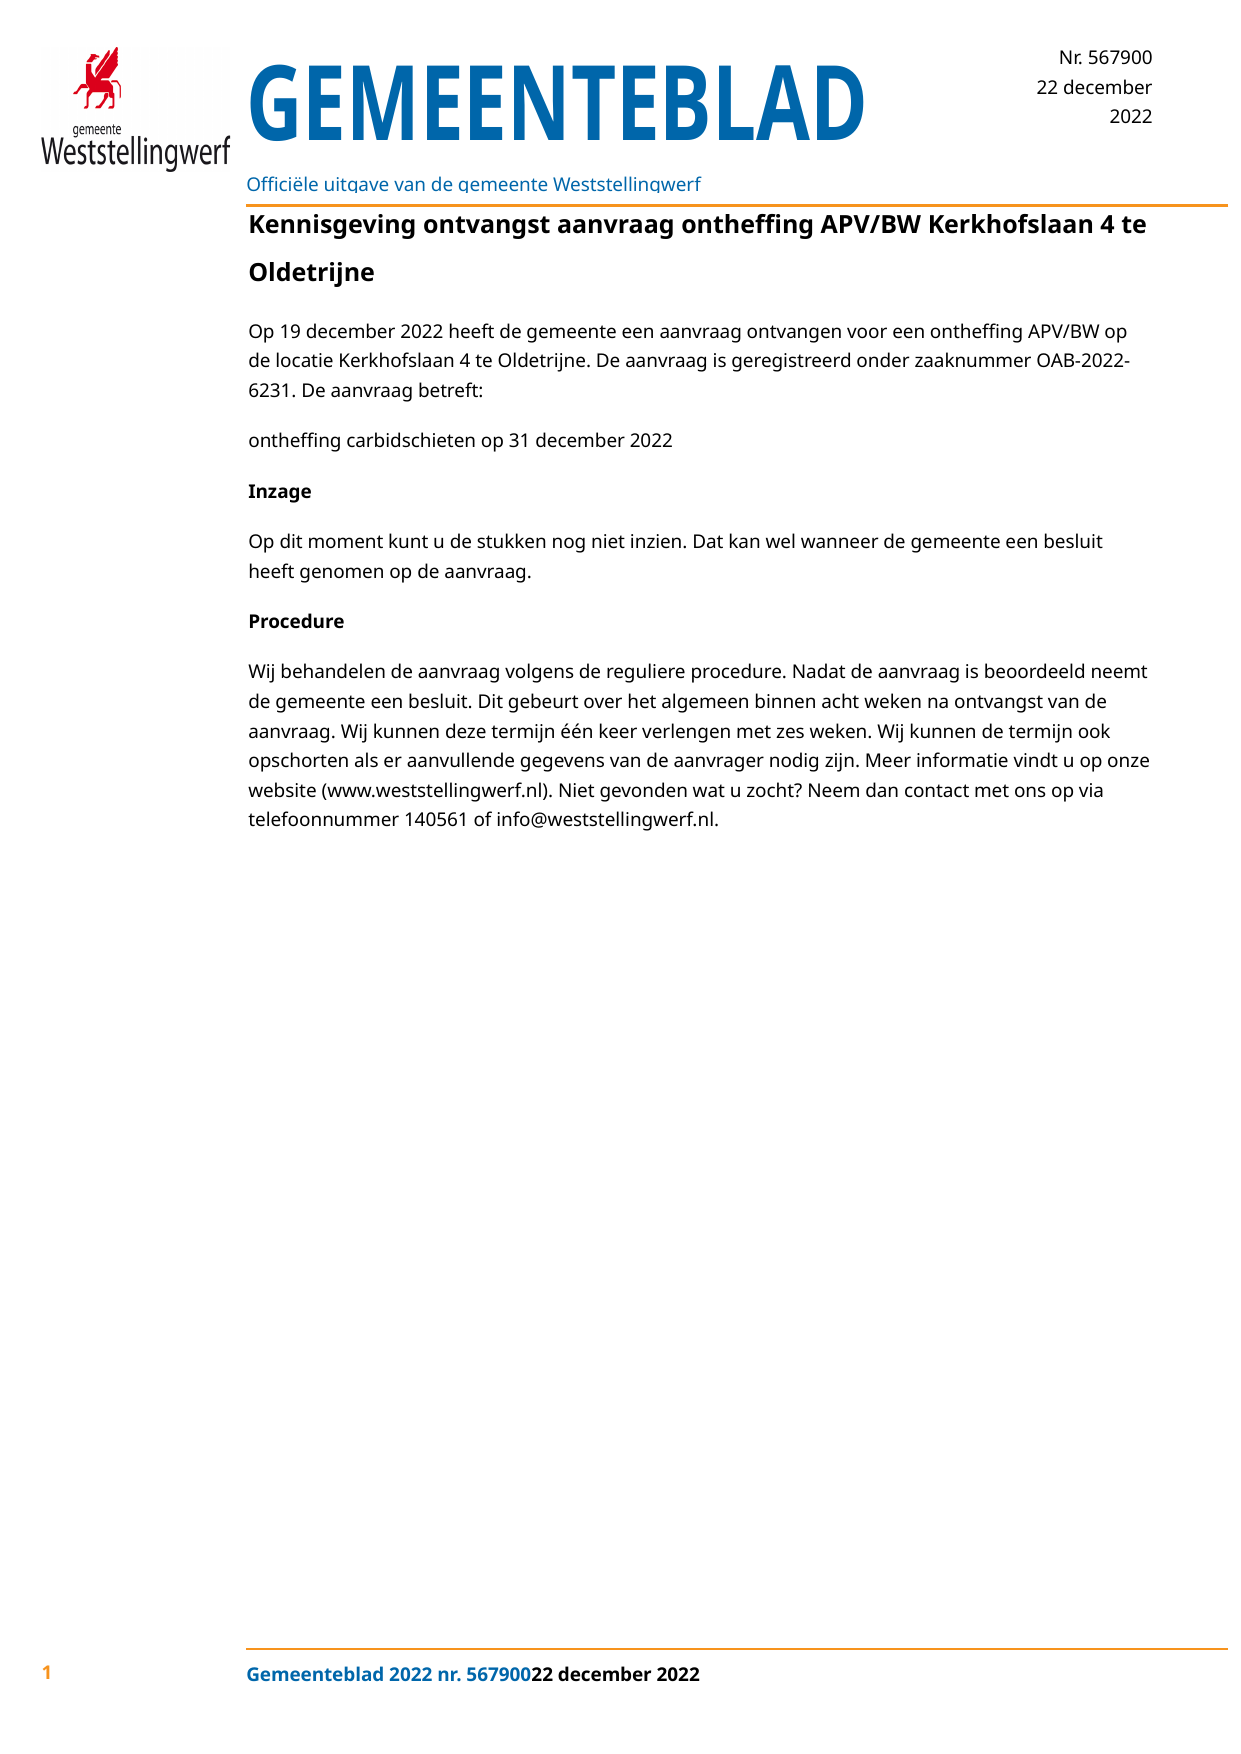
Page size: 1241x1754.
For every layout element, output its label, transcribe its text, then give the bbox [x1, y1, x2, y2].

text Wij behandelen de aanvraag volgens de reguliere procedure. Nadat de aanvraag is beoordeeld neemt de gemeente een besluit. Dit gebeurt over het algemeen binnen acht weken na ontvangst van de aanvraag. Wij kunnen deze termijn één keer verlengen met zes weken. Wij kunnen de termijn ook opschorten als er aanvullende gegevens van de aanvrager nodig zijn. Meer informatie vindt u op onze website (www.weststellingwerf.nl). Niet gevonden wat u zocht? Neem dan contact met ons op via telefoonnummer 140561 of info@weststellingwerf.nl. [248, 659, 1152, 832]
text Inzage [248, 478, 1152, 504]
text ontheffing carbidschieten op 31 december 2022 [248, 427, 1152, 453]
text Procedure [248, 608, 1152, 634]
text Op dit moment kunt u de stukken nog niet inzien. Dat kan wel wanneer de gemeente een besluit heeft genomen op de aanvraag. [248, 528, 1152, 584]
text Kennisgeving ontvangst aanvraag ontheffing APV/BW Kerkhofslaan 4 te Oldetrijne [248, 207, 1152, 288]
text Op 19 december 2022 heeft de gemeente een aanvraag ontvangen voor een ontheffing APV/BW op de locatie Kerkhofslaan 4 te Oldetrijne. De aanvraag is geregistreerd onder zaaknummer OAB-2022-6231. De aanvraag betreft: [248, 318, 1152, 403]
picture [41, 47, 231, 172]
